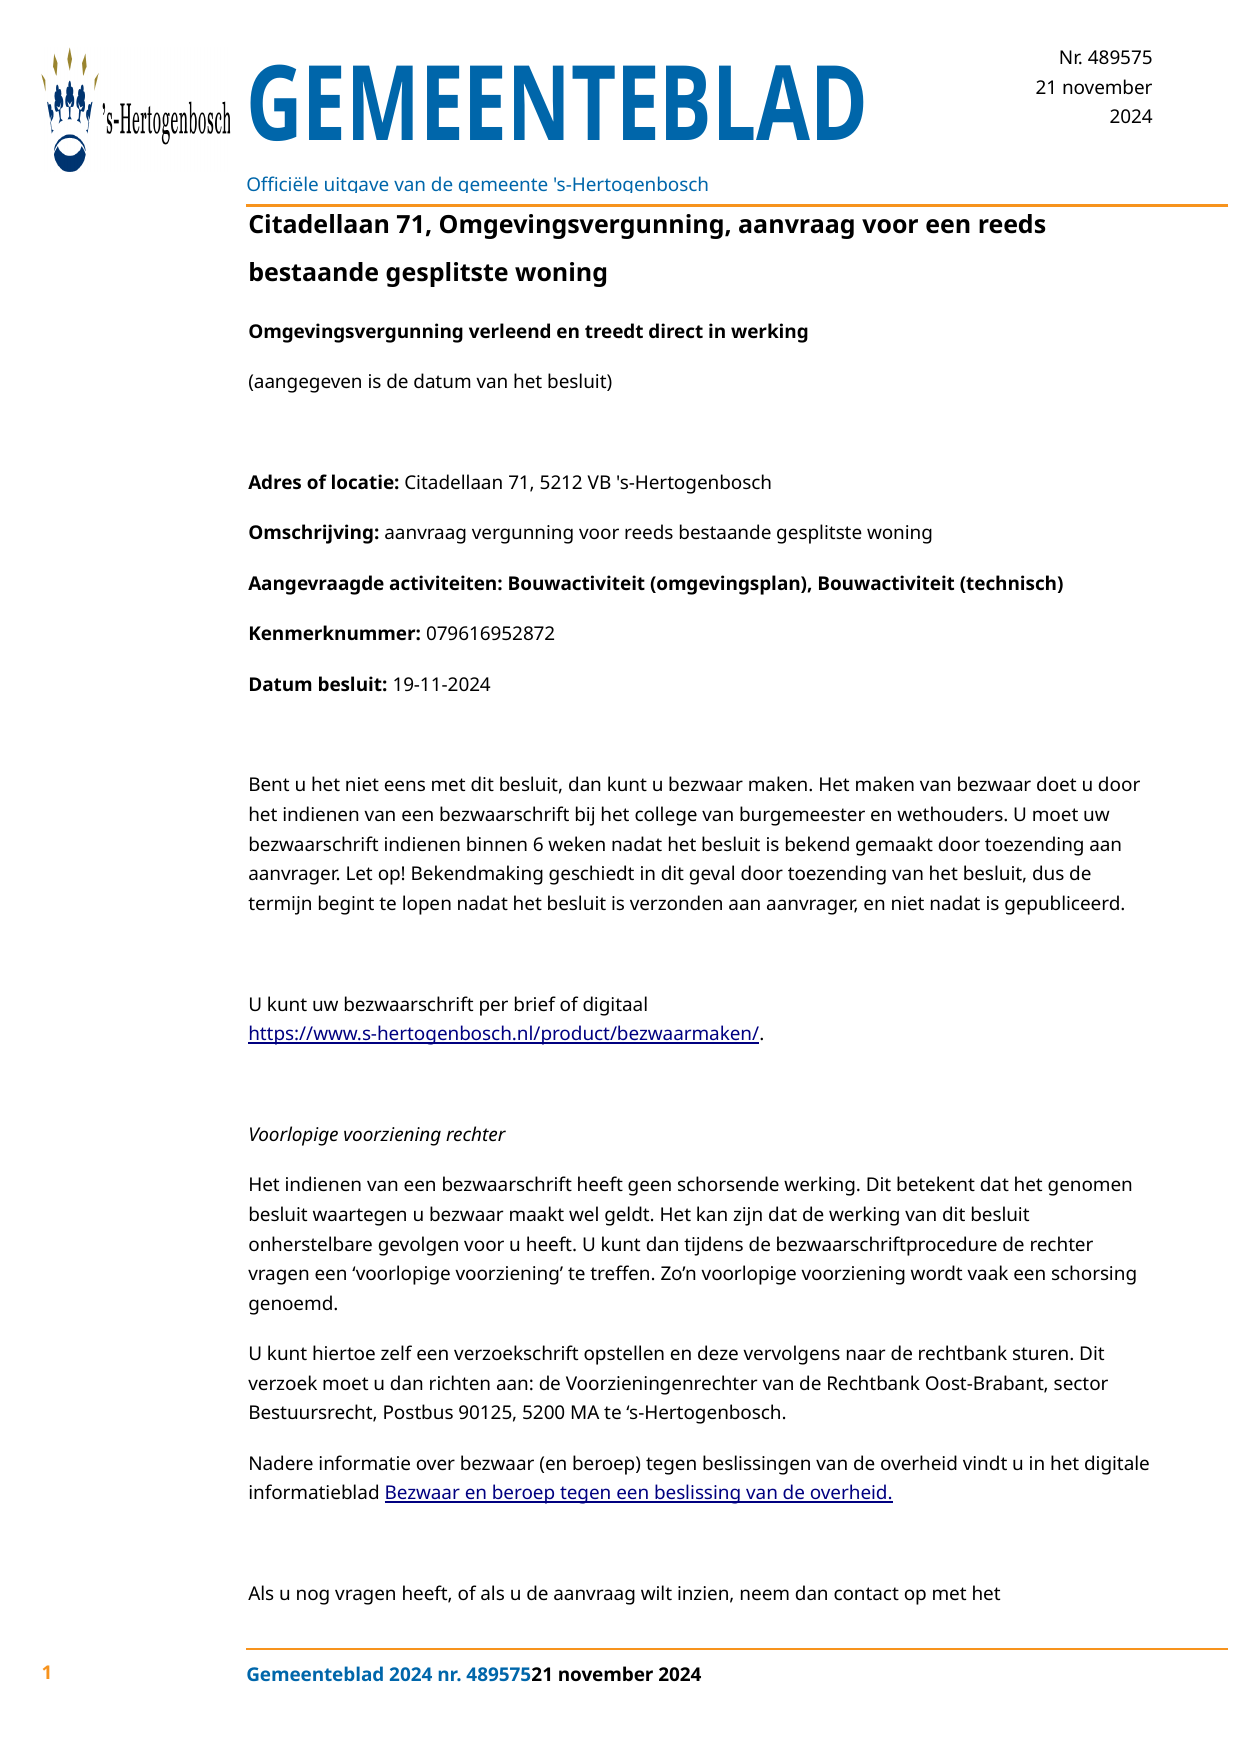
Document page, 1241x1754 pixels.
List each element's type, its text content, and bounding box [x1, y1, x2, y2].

text Bent u het niet eens met dit besluit, dan kunt u bezwaar maken. Het maken van bezwaar doet u door het indienen van een bezwaarschrift bij het college van burgemeester en wethouders. U moet uw bezwaarschrift indienen binnen 6 weken nadat het besluit is bekend gemaakt door toezending aan aanvrager. Let op! Bekendmaking geschiedt in dit geval door toezending van het besluit, dus de termijn begint te lopen nadat het besluit is verzonden aan aanvrager, en niet nadat is gepubliceerd. [248, 772, 1152, 916]
text U kunt uw bezwaarschrift per brief of digitaal https://www.s-hertogenbosch.nl/product/bezwaarmaken/. [248, 991, 1152, 1046]
text Voorlopige voorziening rechter [248, 1121, 1152, 1147]
text Adres of locatie: Citadellaan 71, 5212 VB 's-Hertogenbosch [248, 469, 1152, 495]
text Omschrijving: aanvraag vergunning voor reeds bestaande gesplitste woning [248, 519, 1152, 545]
text Nadere informatie over bezwaar (en beroep) tegen beslissingen van de overheid vindt u in het digitale informatieblad Bezwaar en beroep tegen een beslissing van de overheid. [248, 1450, 1152, 1505]
picture [41, 47, 231, 172]
text Datum besluit: 19-11-2024 [248, 671, 1152, 697]
text Citadellaan 71, Omgevingsvergunning, aanvraag voor een reeds bestaande gesplitste woning [248, 207, 1152, 288]
text Het indienen van een bezwaarschrift heeft geen schorsende werking. Dit betekent dat het genomen besluit waartegen u bezwaar maakt wel geldt. Het kan zijn dat de werking van dit besluit onherstelbare gevolgen voor u heeft. U kunt dan tijdens de bezwaarschriftprocedure de rechter vragen een ‘voorlopige voorziening’ te treffen. Zo’n voorlopige voorziening wordt vaak een schorsing genoemd. [248, 1172, 1152, 1316]
text Kenmerknummer: 079616952872 [248, 620, 1152, 646]
text Omgevingsvergunning verleend en treedt direct in werking [248, 318, 1152, 344]
text U kunt hiertoe zelf een verzoekschrift opstellen en deze vervolgens naar de rechtbank sturen. Dit verzoek moet u dan richten aan: de Voorzieningenrechter van de Rechtbank Oost-Brabant, sector Bestuursrecht, Postbus 90125, 5200 MA te ‘s-Hertogenbosch. [248, 1340, 1152, 1425]
text Als u nog vragen heeft, of als u de aanvraag wilt inzien, neem dan contact op met het [248, 1580, 1152, 1606]
text Aangevraagde activiteiten: Bouwactiviteit (omgevingsplan), Bouwactiviteit (technisch) [248, 570, 1152, 596]
text (aangegeven is de datum van het besluit) [248, 368, 1152, 394]
